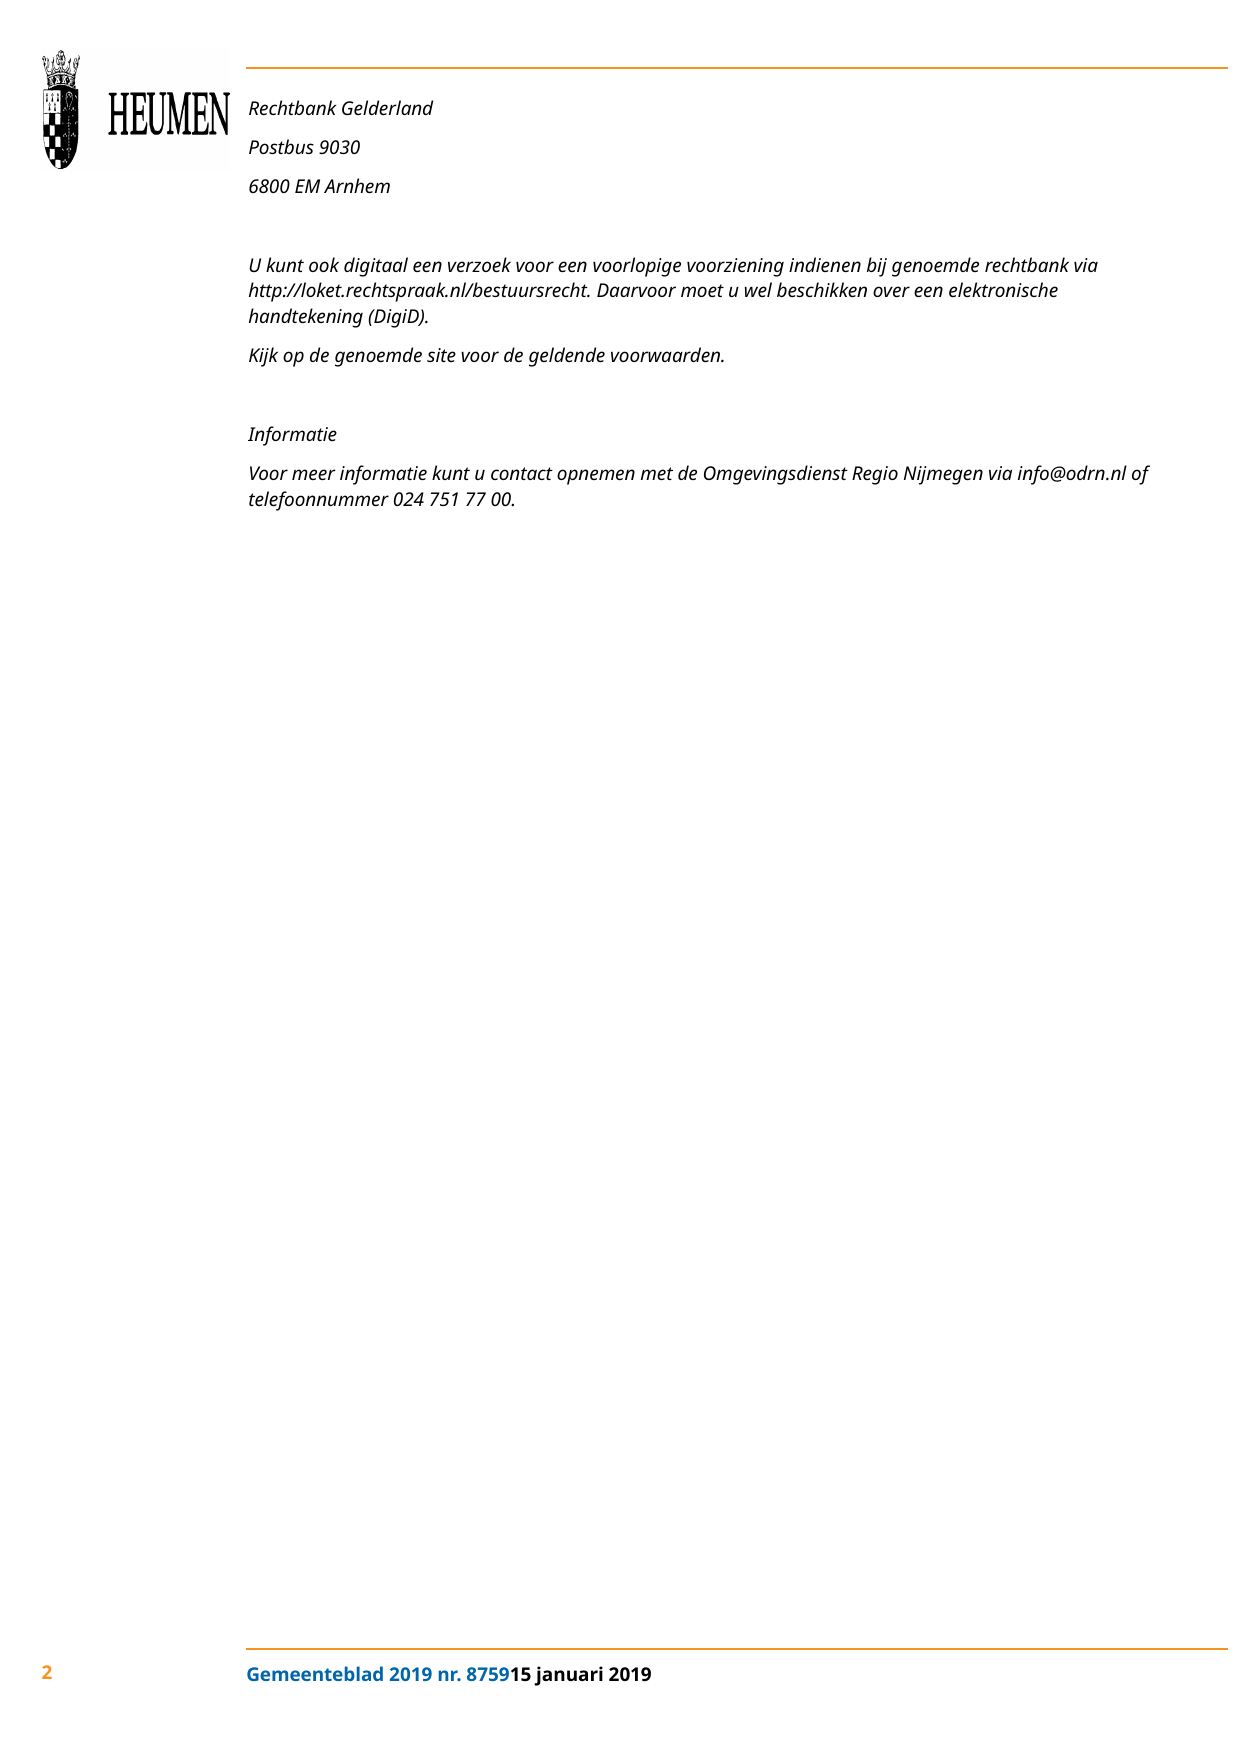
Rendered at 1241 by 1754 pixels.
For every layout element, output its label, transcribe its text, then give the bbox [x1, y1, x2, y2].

text Voor meer informatie kunt u contact opnemen met de Omgevingsdienst Regio Nijmegen via info@odrn.nl of telefoonnummer 024 751 77 00. [248, 460, 1152, 512]
picture [41, 47, 231, 172]
text Postbus 9030 [248, 134, 1152, 160]
text 6800 EM Arnhem [248, 173, 1152, 199]
text Kijk op de genoemde site voor de geldende voorwaarden. [248, 343, 1152, 368]
text Informatie [248, 421, 1152, 447]
text Rechtbank Gelderland [248, 95, 1152, 121]
text U kunt ook digitaal een verzoek voor een voorlopige voorziening indienen bij genoemde rechtbank via http://loket.rechtspraak.nl/bestuursrecht. Daarvoor moet u wel beschikken over een elektronische handtekening (DigiD). [248, 252, 1152, 329]
